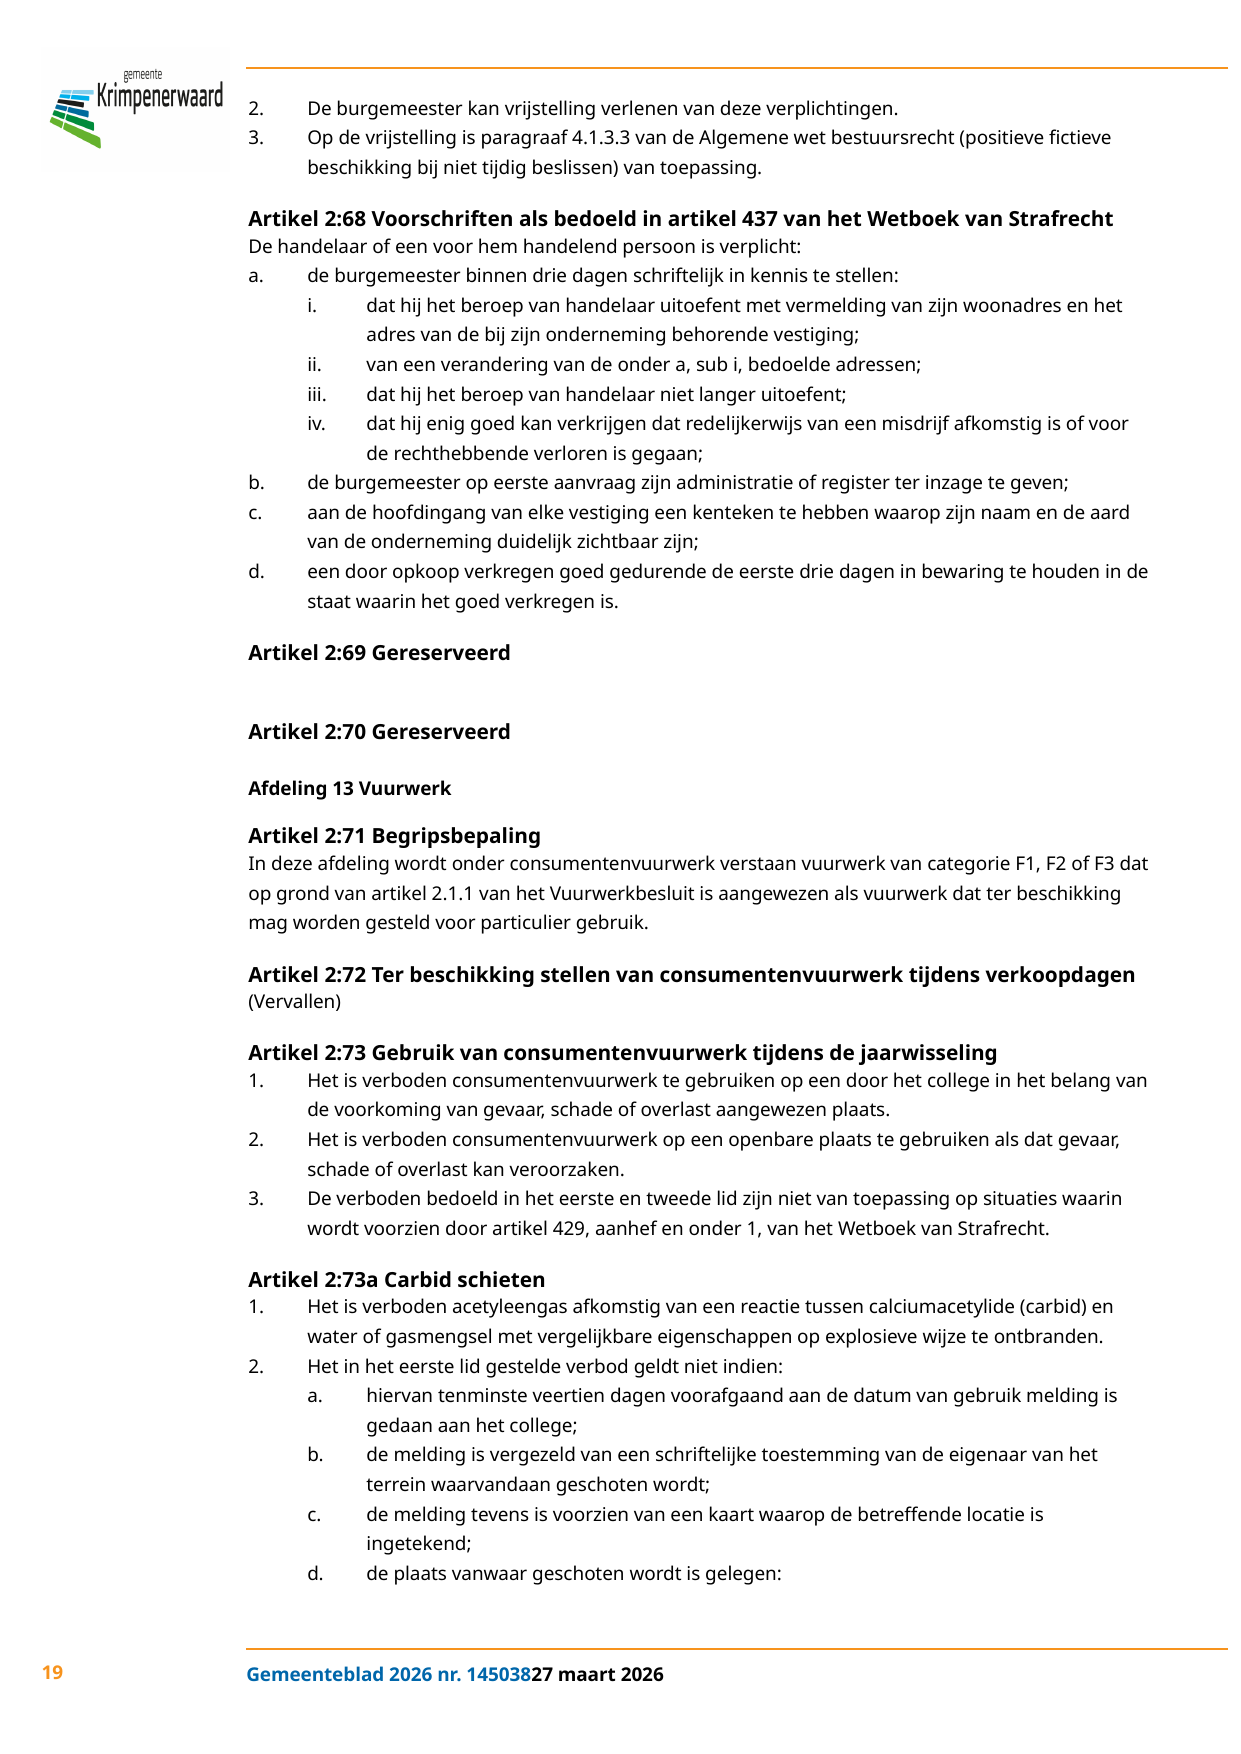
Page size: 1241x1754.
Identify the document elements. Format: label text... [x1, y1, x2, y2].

text Artikel 2:70 Gereserveerd [248, 717, 1152, 746]
list Op de vrijstelling is paragraaf 4.1.3.3 van de Algemene wet bestuursrecht (positieve fictieve beschikking bij niet tijdig beslissen) van toepassing. [248, 124, 1152, 180]
list dat hij het beroep van handelaar niet langer uitoefent; [307, 381, 1152, 406]
text Artikel 2:69 Gereserveerd [248, 638, 1152, 667]
list de burgemeester op eerste aanvraag zijn administratie of register ter inzage te geven; [248, 469, 1152, 495]
list de plaats vanwaar geschoten wordt is gelegen: [307, 1560, 1152, 1586]
list De burgemeester kan vrijstelling verlenen van deze verplichtingen. [248, 95, 1152, 121]
list hiervan tenminste veertien dagen voorafgaand aan de datum van gebruik melding is gedaan aan het college; [307, 1382, 1152, 1438]
list aan de hoofdingang van elke vestiging een kenteken te hebben waarop zijn naam en de aard van de onderneming duidelijk zichtbaar zijn; [248, 499, 1152, 554]
picture [41, 47, 231, 172]
list Het is verboden consumentenvuurwerk op een openbare plaats te gebruiken als dat gevaar, schade of overlast kan veroorzaken. [248, 1126, 1152, 1181]
list van een verandering van de onder a, sub i, bedoelde adressen; [307, 351, 1152, 377]
text De handelaar of een voor hem handelend persoon is verplicht: [248, 233, 1152, 258]
list De verboden bedoeld in het eerste en tweede lid zijn niet van toepassing op situaties waarin wordt voorzien door artikel 429, aanhef en onder 1, van het Wetboek van Strafrecht. [248, 1185, 1152, 1241]
text (Vervallen) [248, 988, 1152, 1014]
text Artikel 2:73 Gebruik van consumentenvuurwerk tijdens de jaarwisseling [248, 1038, 1152, 1067]
text Artikel 2:68 Voorschriften als bedoeld in artikel 437 van het Wetboek van Strafrecht [248, 204, 1152, 233]
text Artikel 2:71 Begripsbepaling [248, 822, 1152, 850]
text Artikel 2:72 Ter beschikking stellen van consumentenvuurwerk tijdens verkoopdagen [248, 960, 1152, 988]
list de melding is vergezeld van een schriftelijke toestemming van de eigenaar van het terrein waarvandaan geschoten wordt; [307, 1442, 1152, 1497]
list dat hij het beroep van handelaar uitoefent met vermelding van zijn woonadres en het adres van de bij zijn onderneming behorende vestiging; [307, 292, 1152, 347]
list dat hij enig goed kan verkrijgen dat redelijkerwijs van een misdrijf afkomstig is of voor de rechthebbende verloren is gegaan; [307, 410, 1152, 466]
list Het is verboden acetyleengas afkomstig van een reactie tussen calciumacetylide (carbid) en water of gasmengsel met vergelijkbare eigenschappen op explosieve wijze te ontbranden. [248, 1294, 1152, 1349]
list de melding tevens is voorzien van een kaart waarop de betreffende locatie is ingetekend; [307, 1501, 1152, 1556]
list Het is verboden consumentenvuurwerk te gebruiken op een door het college in het belang van de voorkoming van gevaar, schade of overlast aangewezen plaats. [248, 1067, 1152, 1122]
text Afdeling 13 Vuurwerk [248, 775, 1152, 801]
list Het in het eerste lid gestelde verbod geldt niet indien: [248, 1353, 1152, 1379]
list de burgemeester binnen drie dagen schriftelijk in kennis te stellen: [248, 262, 1152, 288]
text Artikel 2:73a Carbid schieten [248, 1265, 1152, 1294]
list een door opkoop verkregen goed gedurende de eerste drie dagen in bewaring te houden in de staat waarin het goed verkregen is. [248, 558, 1152, 613]
text In deze afdeling wordt onder consumentenvuurwerk verstaan vuurwerk van categorie F1, F2 of F3 dat op grond van artikel 2.1.1 van het Vuurwerkbesluit is aangewezen als vuurwerk dat ter beschikking mag worden gesteld voor particulier gebruik. [248, 850, 1152, 935]
